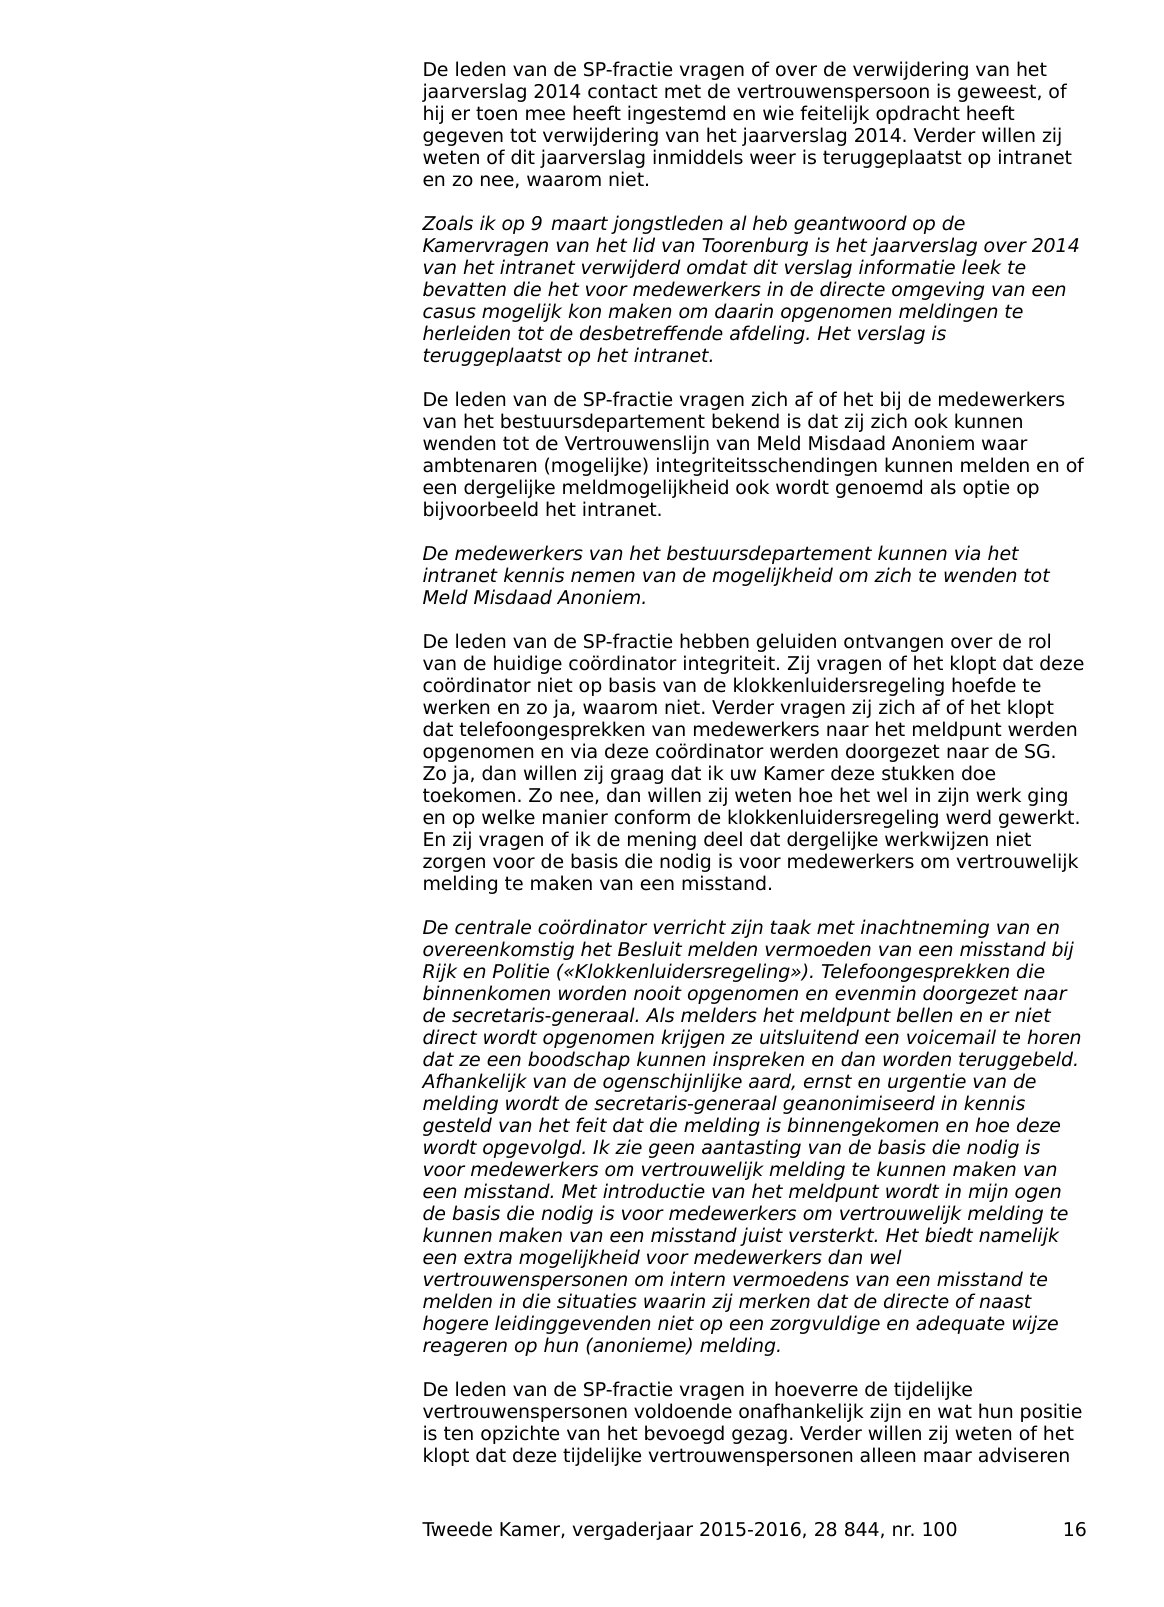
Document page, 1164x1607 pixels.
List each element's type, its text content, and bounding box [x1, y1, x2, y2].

text De leden van de SP-fractie vragen of over de verwijdering van het jaarverslag 2014 contact met de vertrouwenspersoon is geweest, of hij er toen mee heeft ingestemd en wie feitelijk opdracht heeft gegeven tot verwijdering van het jaarverslag 2014. Verder willen zij weten of dit jaarverslag inmiddels weer is teruggeplaatst op intranet en zo nee, waarom niet. [422, 59, 1087, 191]
text De leden van de SP-fractie vragen in hoeverre de tijdelijke vertrouwenspersonen voldoende onafhankelijk zijn en wat hun positie is ten opzichte van het bevoegd gezag. Verder willen zij weten of het klopt dat deze tijdelijke vertrouwenspersonen alleen maar adviseren [422, 1379, 1087, 1467]
text De centrale coördinator verricht zijn taak met inachtneming van en overeenkomstig het Besluit melden vermoeden van een misstand bij Rijk en Politie («Klokkenluidersregeling»). Telefoongesprekken die binnenkomen worden nooit opgenomen en evenmin doorgezet naar de secretaris-generaal. Als melders het meldpunt bellen en er niet direct wordt opgenomen krijgen ze uitsluitend een voicemail te horen dat ze een boodschap kunnen inspreken en dan worden teruggebeld. Afhankelijk van de ogenschijnlijke aard, ernst en urgentie van de melding wordt de secretaris-generaal geanonimiseerd in kennis gesteld van het feit dat die melding is binnengekomen en hoe deze wordt opgevolgd. Ik zie geen aantasting van de basis die nodig is voor medewerkers om vertrouwelijk melding te kunnen maken van een misstand. Met introductie van het meldpunt wordt in mijn ogen de basis die nodig is voor medewerkers om vertrouwelijk melding te kunnen maken van een misstand juist versterkt. Het biedt namelijk een extra mogelijkheid voor medewerkers dan wel vertrouwenspersonen om intern vermoedens van een misstand te melden in die situaties waarin zij merken dat de directe of naast hogere leidinggevenden niet op een zorgvuldige en adequate wijze reageren op hun (anonieme) melding. [422, 917, 1087, 1357]
text De leden van de SP-fractie hebben geluiden ontvangen over de rol van de huidige coördinator integriteit. Zij vragen of het klopt dat deze coördinator niet op basis van de klokkenluidersregeling hoefde te werken en zo ja, waarom niet. Verder vragen zij zich af of het klopt dat telefoongesprekken van medewerkers naar het meldpunt werden opgenomen en via deze coördinator werden doorgezet naar de SG. Zo ja, dan willen zij graag dat ik uw Kamer deze stukken doe toekomen. Zo nee, dan willen zij weten hoe het wel in zijn werk ging en op welke manier conform de klokkenluidersregeling werd gewerkt. En zij vragen of ik de mening deel dat dergelijke werkwijzen niet zorgen voor de basis die nodig is voor medewerkers om vertrouwelijk melding te maken van een misstand. [422, 631, 1087, 895]
text Zoals ik op 9 maart jongstleden al heb geantwoord op de Kamervragen van het lid van Toorenburg is het jaarverslag over 2014 van het intranet verwijderd omdat dit verslag informatie leek te bevatten die het voor medewerkers in de directe omgeving van een casus mogelijk kon maken om daarin opgenomen meldingen te herleiden tot de desbetreffende afdeling. Het verslag is teruggeplaatst op het intranet. [422, 213, 1087, 367]
text De medewerkers van het bestuursdepartement kunnen via het intranet kennis nemen van de mogelijkheid om zich te wenden tot Meld Misdaad Anoniem. [422, 543, 1087, 609]
text De leden van de SP-fractie vragen zich af of het bij de medewerkers van het bestuursdepartement bekend is dat zij zich ook kunnen wenden tot de Vertrouwenslijn van Meld Misdaad Anoniem waar ambtenaren (mogelijke) integriteitsschendingen kunnen melden en of een dergelijke meldmogelijkheid ook wordt genoemd als optie op bijvoorbeeld het intranet. [422, 389, 1087, 521]
